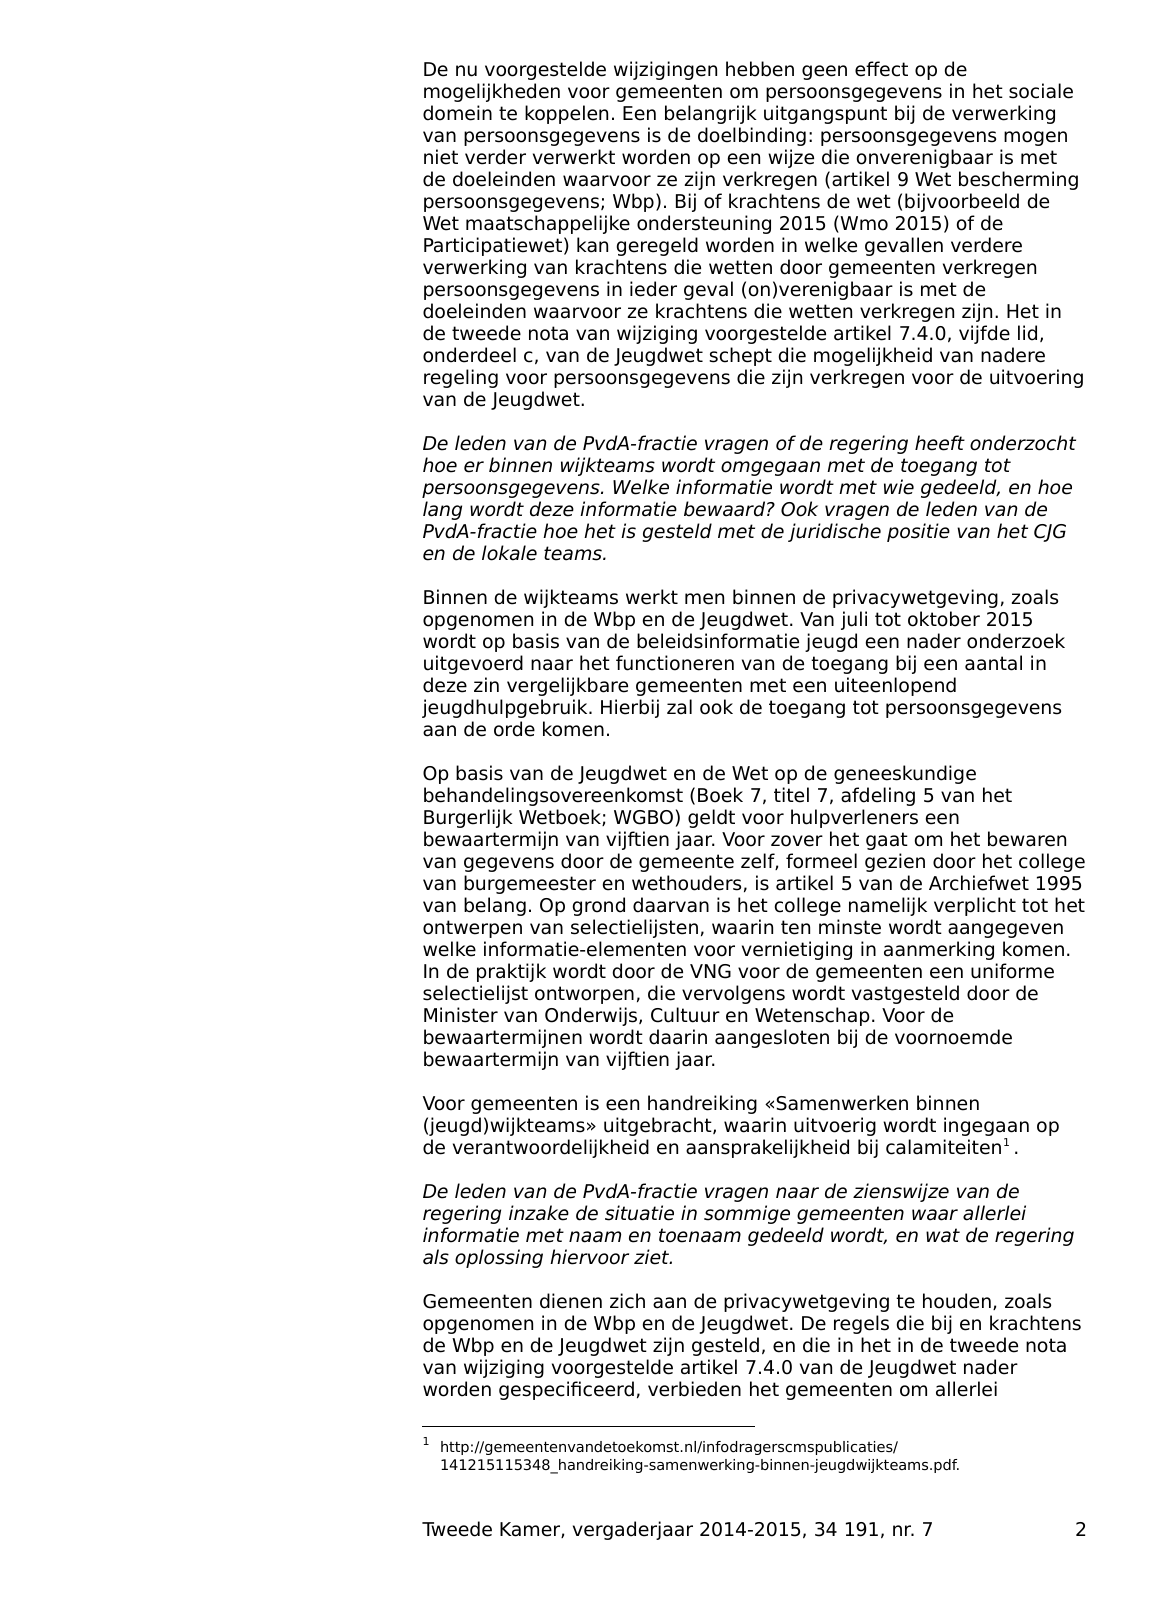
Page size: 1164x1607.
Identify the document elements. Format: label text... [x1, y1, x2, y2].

text De nu voorgestelde wijzigingen hebben geen effect op de mogelijkheden voor gemeenten om persoonsgegevens in het sociale domein te koppelen. Een belangrijk uitgangspunt bij de verwerking van persoonsgegevens is de doelbinding: persoonsgegevens mogen niet verder verwerkt worden op een wijze die onverenigbaar is met de doeleinden waarvoor ze zijn verkregen (artikel 9 Wet bescherming persoonsgegevens; Wbp). Bij of krachtens de wet (bijvoorbeeld de Wet maatschappelijke ondersteuning 2015 (Wmo 2015) of de Participatiewet) kan geregeld worden in welke gevallen verdere verwerking van krachtens die wetten door gemeenten verkregen persoonsgegevens in ieder geval (on)verenigbaar is met de doeleinden waarvoor ze krachtens die wetten verkregen zijn. Het in de tweede nota van wijziging voorgestelde artikel 7.4.0, vijfde lid, onderdeel c, van de Jeugdwet schept die mogelijkheid van nadere regeling voor persoonsgegevens die zijn verkregen voor de uitvoering van de Jeugdwet. [422, 59, 1087, 411]
text http://gemeentenvandetoekomst.nl/infodragerscmspublicaties/141215115348_handreiking-samenwerking-binnen-jeugdwijkteams.pdf. [422, 1435, 1087, 1474]
text Voor gemeenten is een handreiking «Samenwerken binnen (jeugd)wijkteams» uitgebracht, waarin uitvoerig wordt ingegaan op de verantwoordelijkheid en aansprakelijkheid bij calamiteiten. [422, 1093, 1087, 1159]
text Gemeenten dienen zich aan de privacywetgeving te houden, zoals opgenomen in de Wbp en de Jeugdwet. De regels die bij en krachtens de Wbp en de Jeugdwet zijn gesteld, en die in het in de tweede nota van wijziging voorgestelde artikel 7.4.0 van de Jeugdwet nader worden gespecificeerd, verbieden het gemeenten om allerlei [422, 1291, 1087, 1401]
text De leden van de PvdA-fractie vragen naar de zienswijze van de regering inzake de situatie in sommige gemeenten waar allerlei informatie met naam en toenaam gedeeld wordt, en wat de regering als oplossing hiervoor ziet. [422, 1181, 1087, 1269]
text Binnen de wijkteams werkt men binnen de privacywetgeving, zoals opgenomen in de Wbp en de Jeugdwet. Van juli tot oktober 2015 wordt op basis van de beleidsinformatie jeugd een nader onderzoek uitgevoerd naar het functioneren van de toegang bij een aantal in deze zin vergelijkbare gemeenten met een uiteenlopend jeugdhulpgebruik. Hierbij zal ook de toegang tot persoonsgegevens aan de orde komen. [422, 587, 1087, 741]
text De leden van de PvdA-fractie vragen of de regering heeft onderzocht hoe er binnen wijkteams wordt omgegaan met de toegang tot persoonsgegevens. Welke informatie wordt met wie gedeeld, en hoe lang wordt deze informatie bewaard? Ook vragen de leden van de PvdA-fractie hoe het is gesteld met de juridische positie van het CJG en de lokale teams. [422, 433, 1087, 565]
text Op basis van de Jeugdwet en de Wet op de geneeskundige behandelingsovereenkomst (Boek 7, titel 7, afdeling 5 van het Burgerlijk Wetboek; WGBO) geldt voor hulpverleners een bewaartermijn van vijftien jaar. Voor zover het gaat om het bewaren van gegevens door de gemeente zelf, formeel gezien door het college van burgemeester en wethouders, is artikel 5 van de Archiefwet 1995 van belang. Op grond daarvan is het college namelijk verplicht tot het ontwerpen van selectielijsten, waarin ten minste wordt aangegeven welke informatie-elementen voor vernietiging in aanmerking komen. In de praktijk wordt door de VNG voor de gemeenten een uniforme selectielijst ontworpen, die vervolgens wordt vastgesteld door de Minister van Onderwijs, Cultuur en Wetenschap. Voor de bewaartermijnen wordt daarin aangesloten bij de voornoemde bewaartermijn van vijftien jaar. [422, 763, 1087, 1071]
